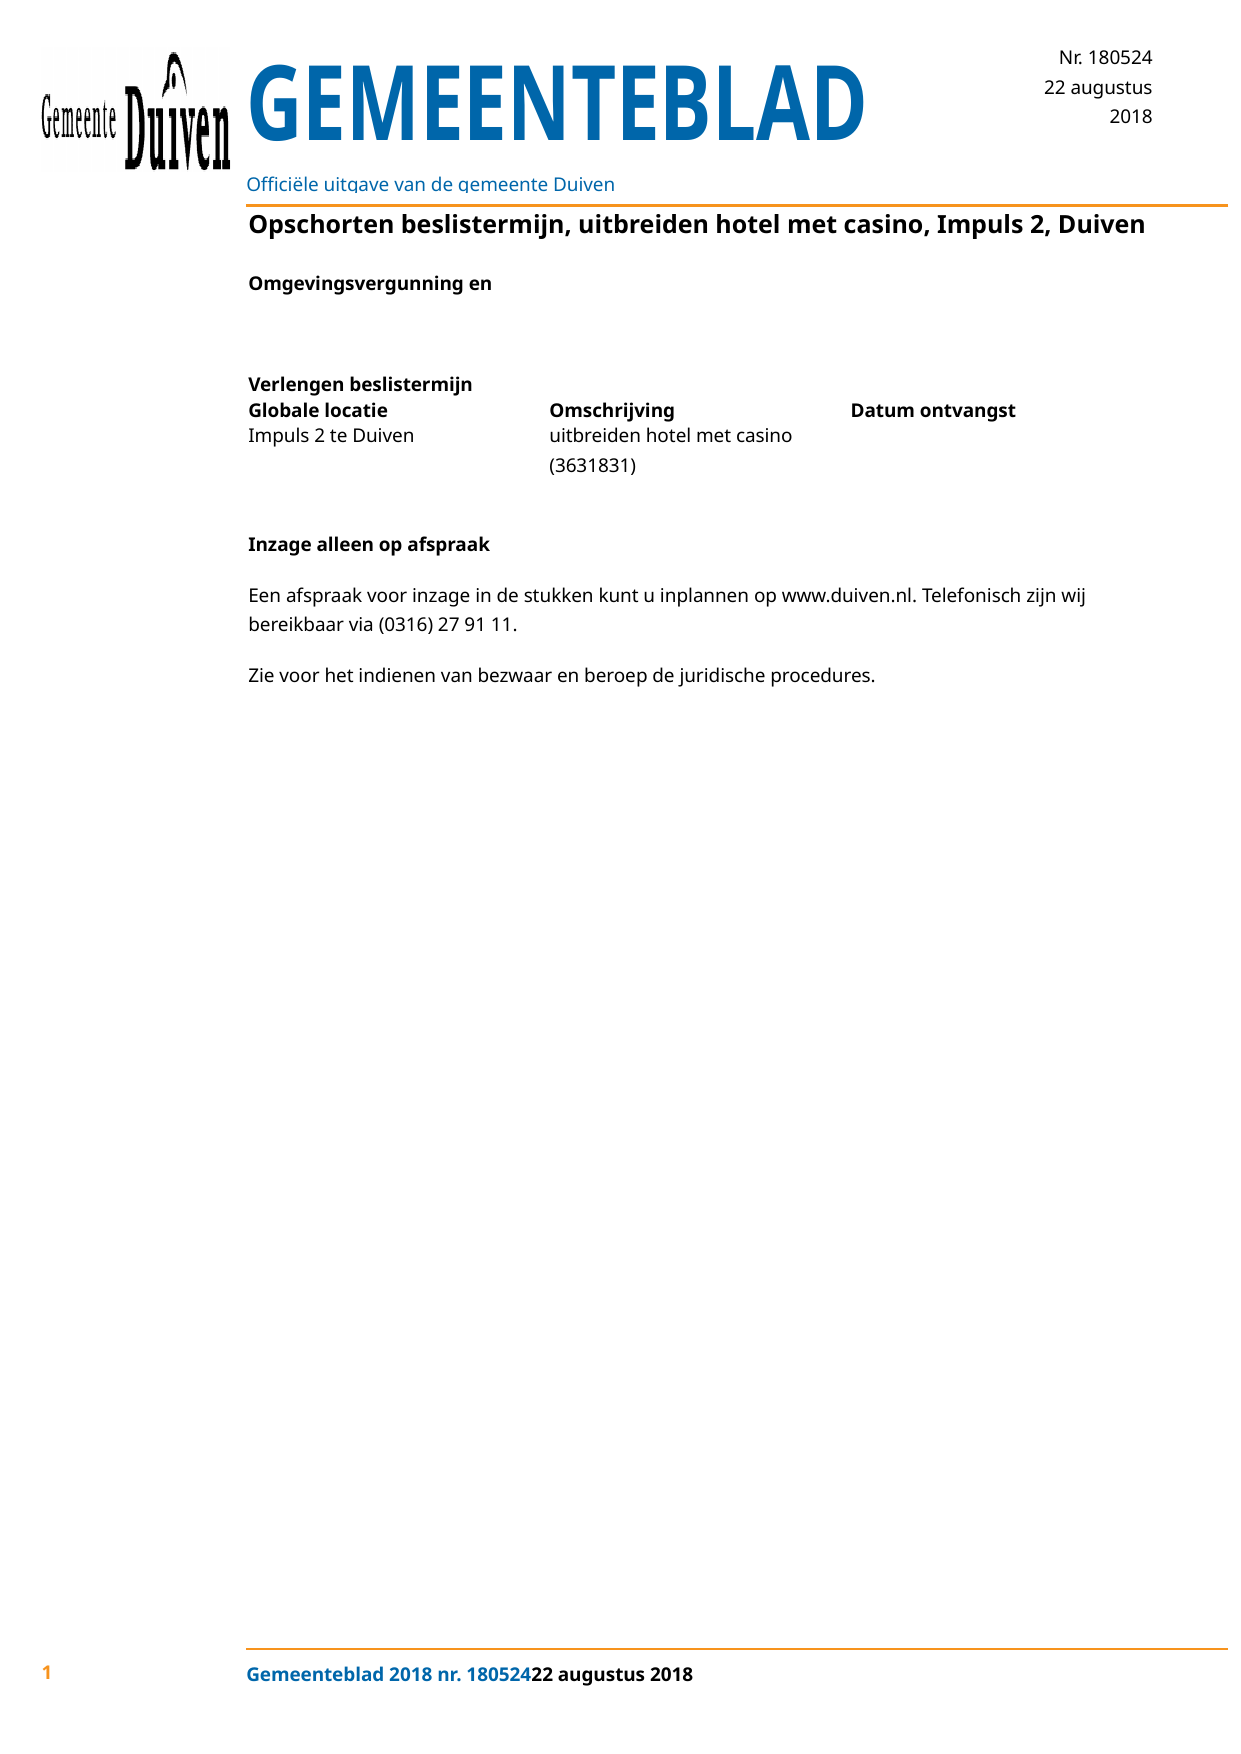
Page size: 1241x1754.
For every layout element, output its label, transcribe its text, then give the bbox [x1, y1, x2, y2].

text Een afspraak voor inzage in de stukken kunt u inplannen op www.duiven.nl. Telefonisch zijn wij bereikbaar via (0316) 27 91 11. [248, 582, 1152, 637]
table_cell Globale locatie [248, 397, 549, 423]
table_header Verlengen beslistermijn [248, 371, 549, 397]
table_cell uitbreiden hotel met casino (3631831) [549, 423, 850, 478]
text Inzage alleen op afspraak [248, 532, 1152, 557]
picture [41, 47, 231, 172]
table_cell [850, 423, 1152, 478]
table_header [549, 371, 850, 397]
text Omgevingsvergunning en [248, 270, 1152, 296]
table_header [850, 371, 1152, 397]
table_cell Datum ontvangst [850, 397, 1152, 423]
text Opschorten beslistermijn, uitbreiden hotel met casino, Impuls 2, Duiven [248, 207, 1152, 241]
text Zie voor het indienen van bezwaar en beroep de juridische procedures. [248, 662, 1152, 688]
table_cell Impuls 2 te Duiven [248, 423, 549, 478]
table_cell Omschrijving [549, 397, 850, 423]
